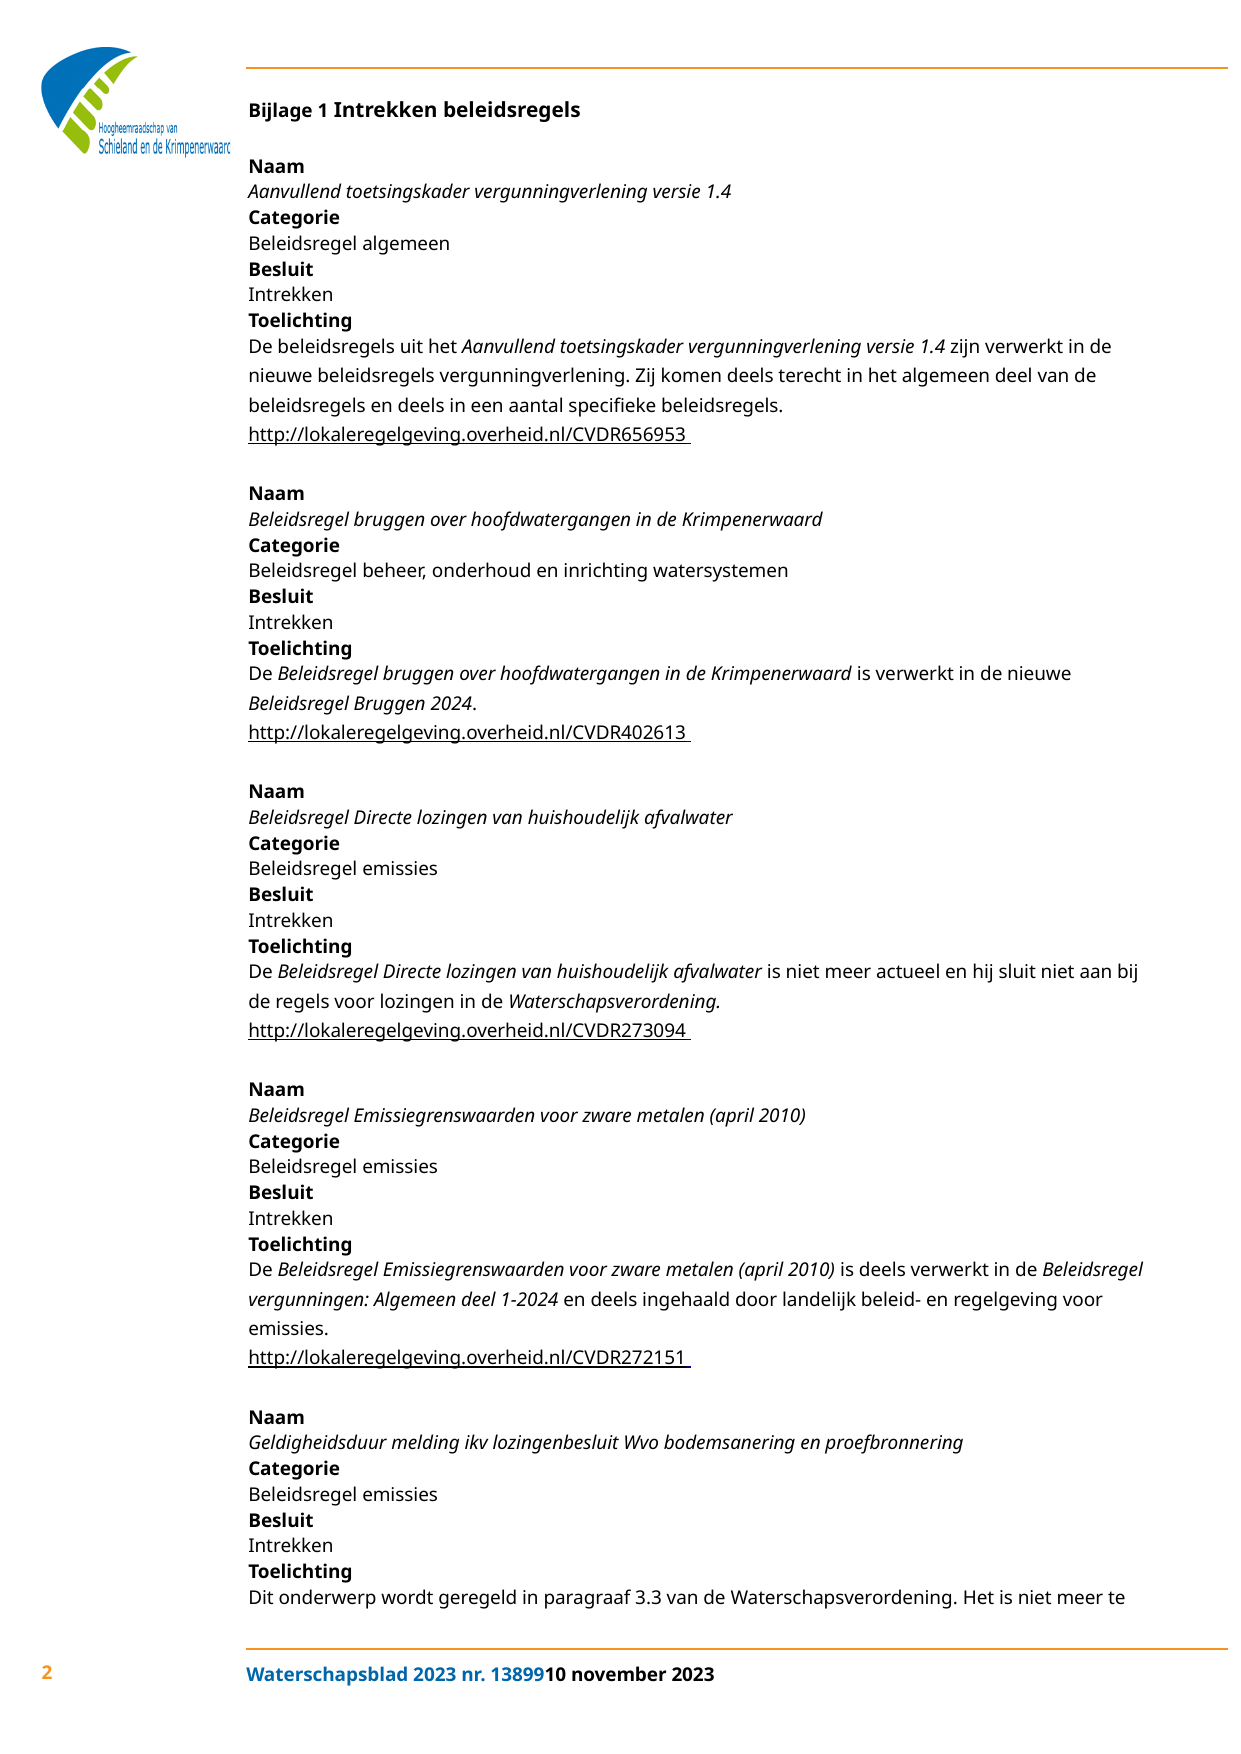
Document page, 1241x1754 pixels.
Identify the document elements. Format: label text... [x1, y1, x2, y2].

table_header Naam [248, 779, 1152, 804]
table_cell Besluit [248, 1179, 1152, 1205]
table_cell Intrekken [248, 609, 1152, 635]
table_cell Aanvullend toetsingskader vergunningverlening versie 1.4 [248, 179, 1152, 204]
table_cell Besluit [248, 1507, 1152, 1532]
table_cell Intrekken [248, 1533, 1152, 1558]
table_cell Toelichting [248, 1231, 1152, 1256]
table_cell Categorie [248, 1128, 1152, 1153]
table_cell Toelichting [248, 933, 1152, 958]
table_cell Beleidsregel emissies [248, 1481, 1152, 1507]
table_cell Dit onderwerp wordt geregeld in paragraaf 3.3 van de Waterschapsverordening. Het is niet meer te [248, 1584, 1152, 1610]
table_cell Besluit [248, 256, 1152, 282]
table_cell Besluit [248, 584, 1152, 609]
table_cell Beleidsregel emissies [248, 1154, 1152, 1179]
table_cell Beleidsregel beheer, onderhoud en inrichting watersystemen [248, 558, 1152, 583]
text Bijlage 1 Intrekken beleidsregels [248, 95, 1152, 123]
text http://lokaleregelgeving.overheid.nl/CVDR272151 [248, 1344, 1152, 1370]
table_cell De Beleidsregel Directe lozingen van huishoudelijk afvalwater is niet meer actueel en hij sluit niet aan bij de regels voor lozingen in de Waterschapsverordening. [248, 959, 1152, 1014]
table_cell Beleidsregel Directe lozingen van huishoudelijk afvalwater [248, 804, 1152, 830]
table_cell De Beleidsregel bruggen over hoofdwatergangen in de Krimpenerwaard is verwerkt in de nieuwe Beleidsregel Bruggen 2024. [248, 661, 1152, 716]
table_cell Beleidsregel Emissiegrenswaarden voor zware metalen (april 2010) [248, 1102, 1152, 1128]
picture [41, 47, 231, 172]
table_cell Categorie [248, 532, 1152, 558]
table_cell De Beleidsregel Emissiegrenswaarden voor zware metalen (april 2010) is deels verwerkt in de Beleidsregel vergunningen: Algemeen deel 1-2024 en deels ingehaald door landelijk beleid- en regelgeving voor emissies. [248, 1256, 1152, 1341]
table_cell Toelichting [248, 308, 1152, 333]
table_cell Categorie [248, 205, 1152, 230]
text http://lokaleregelgeving.overheid.nl/CVDR402613 [248, 719, 1152, 745]
table_cell Toelichting [248, 1558, 1152, 1584]
table_cell Besluit [248, 881, 1152, 907]
table_cell Geldigheidsduur melding ikv lozingenbesluit Wvo bodemsanering en proefbronnering [248, 1430, 1152, 1455]
table_cell Categorie [248, 1455, 1152, 1481]
text http://lokaleregelgeving.overheid.nl/CVDR273094 [248, 1017, 1152, 1043]
table_cell Intrekken [248, 282, 1152, 307]
table_cell Categorie [248, 830, 1152, 856]
table_header Naam [248, 1076, 1152, 1102]
table_cell Toelichting [248, 635, 1152, 661]
table_cell Intrekken [248, 1205, 1152, 1231]
table_cell Intrekken [248, 907, 1152, 933]
text http://lokaleregelgeving.overheid.nl/CVDR656953 [248, 421, 1152, 447]
table_header Naam [248, 153, 1152, 179]
table_cell Beleidsregel emissies [248, 856, 1152, 881]
table_cell De beleidsregels uit het Aanvullend toetsingskader vergunningverlening versie 1.4 zijn verwerkt in de nieuwe beleidsregels vergunningverlening. Zij komen deels terecht in het algemeen deel van de beleidsregels en deels in een aantal specifieke beleidsregels. [248, 333, 1152, 418]
table_header Naam [248, 481, 1152, 506]
table_cell Beleidsregel bruggen over hoofdwatergangen in de Krimpenerwaard [248, 506, 1152, 532]
table_cell Beleidsregel algemeen [248, 230, 1152, 256]
table_header Naam [248, 1404, 1152, 1429]
